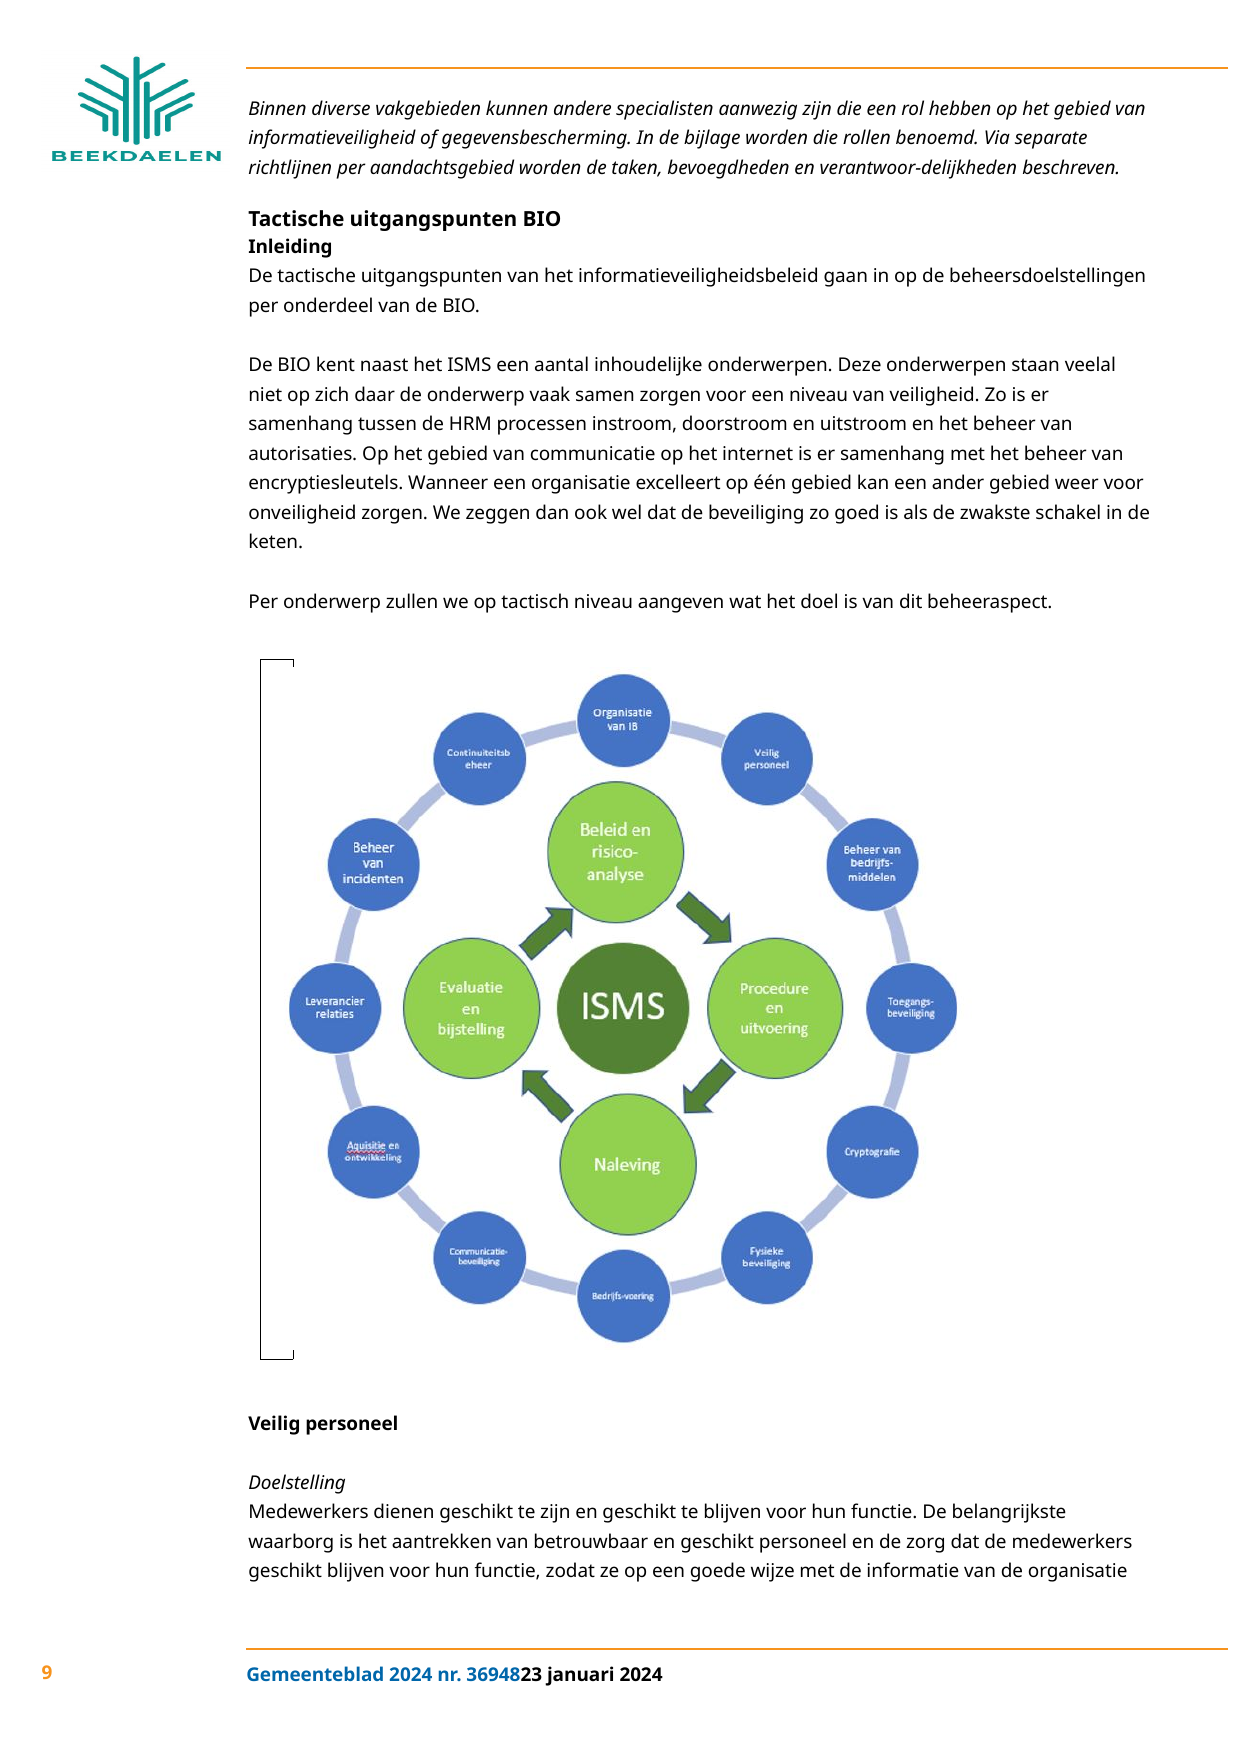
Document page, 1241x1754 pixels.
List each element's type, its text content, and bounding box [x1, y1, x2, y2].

text Inleiding [248, 233, 1152, 258]
text Per onderwerp zullen we op tactisch niveau aangeven wat het doel is van dit beheeraspect. [248, 588, 1152, 613]
text Tactische uitgangspunten BIO [248, 204, 1152, 233]
text Doelstelling [248, 1469, 1152, 1495]
text De tactische uitgangspunten van het informatieveiligheidsbeleid gaan in op de beheersdoelstellingen per onderdeel van de BIO. [248, 262, 1152, 318]
text Medewerkers dienen geschikt te zijn en geschikt te blijven voor hun functie. De belangrijkste waarborg is het aantrekken van betrouwbaar en geschikt personeel en de zorg dat de medewerkers geschikt blijven voor hun functie, zodat ze op een goede wijze met de informatie van de organisatie [248, 1498, 1152, 1583]
picture [268, 667, 978, 1350]
text Veilig personeel [248, 1410, 1152, 1436]
text Binnen diverse vakgebieden kunnen andere specialisten aanwezig zijn die een rol hebben op het gebied van informatieveiligheid of gegevensbescherming. In de bijlage worden die rollen benoemd. Via separate richtlijnen per aandachtsgebied worden de taken, bevoegdheden en verantwoor-delijkheden beschreven. [248, 95, 1152, 180]
picture [41, 47, 231, 172]
text De BIO kent naast het ISMS een aantal inhoudelijke onderwerpen. Deze onderwerpen staan veelal niet op zich daar de onderwerp vaak samen zorgen voor een niveau van veiligheid. Zo is er samenhang tussen de HRM processen instroom, doorstroom en uitstroom en het beheer van autorisaties. Op het gebied van communicatie op het internet is er samenhang met het beheer van encryptiesleutels. Wanneer een organisatie excelleert op één gebied kan een ander gebied weer voor onveiligheid zorgen. We zeggen dan ook wel dat de beveiliging zo goed is als de zwakste schakel in de keten. [248, 351, 1152, 554]
